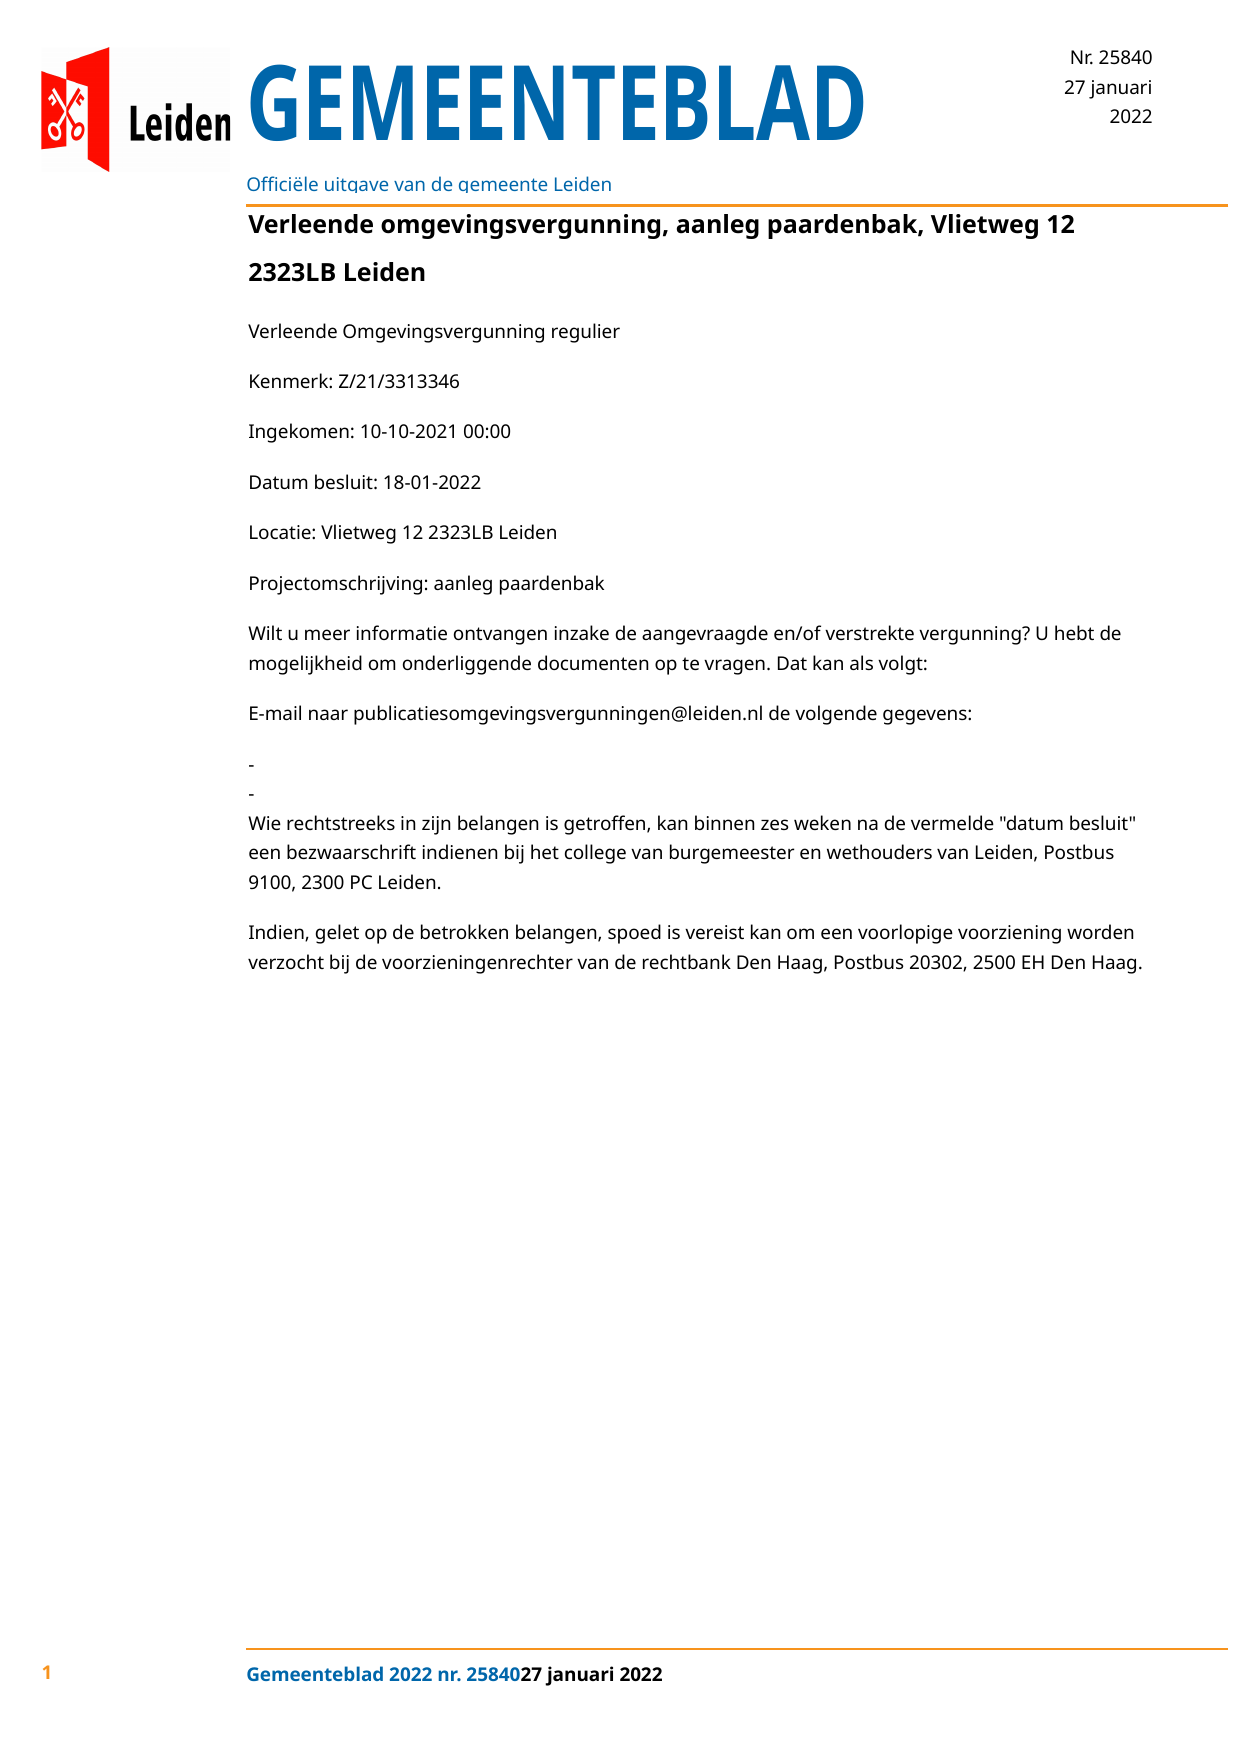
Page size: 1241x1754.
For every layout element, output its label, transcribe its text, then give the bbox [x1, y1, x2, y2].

text Verleende omgevingsvergunning, aanleg paardenbak, Vlietweg 12 2323LB Leiden [248, 207, 1152, 288]
text Wilt u meer informatie ontvangen inzake de aangevraagde en/of verstrekte vergunning? U hebt de mogelijkheid om onderliggende documenten op te vragen. Dat kan als volgt: [248, 620, 1152, 676]
text Wie rechtstreeks in zijn belangen is getroffen, kan binnen zes weken na de vermelde "datum besluit" een bezwaarschrift indienen bij het college van burgemeester en wethouders van Leiden, Postbus 9100, 2300 PC Leiden. [248, 810, 1152, 895]
text E-mail naar publicatiesomgevingsvergunningen@leiden.nl de volgende gegevens: [248, 700, 1152, 726]
text Kenmerk: Z/21/3313346 [248, 368, 1152, 394]
text Locatie: Vlietweg 12 2323LB Leiden [248, 519, 1152, 545]
text Datum besluit: 18-01-2022 [248, 469, 1152, 495]
text Ingekomen: 10-10-2021 00:00 [248, 419, 1152, 444]
text Projectomschrijving: aanleg paardenbak [248, 570, 1152, 596]
picture [41, 47, 231, 172]
text Indien, gelet op de betrokken belangen, spoed is vereist kan om een voorlopige voorziening worden verzocht bij de voorzieningenrechter van de rechtbank Den Haag, Postbus 20302, 2500 EH Den Haag. [248, 919, 1152, 975]
text Verleende Omgevingsvergunning regulier [248, 318, 1152, 344]
